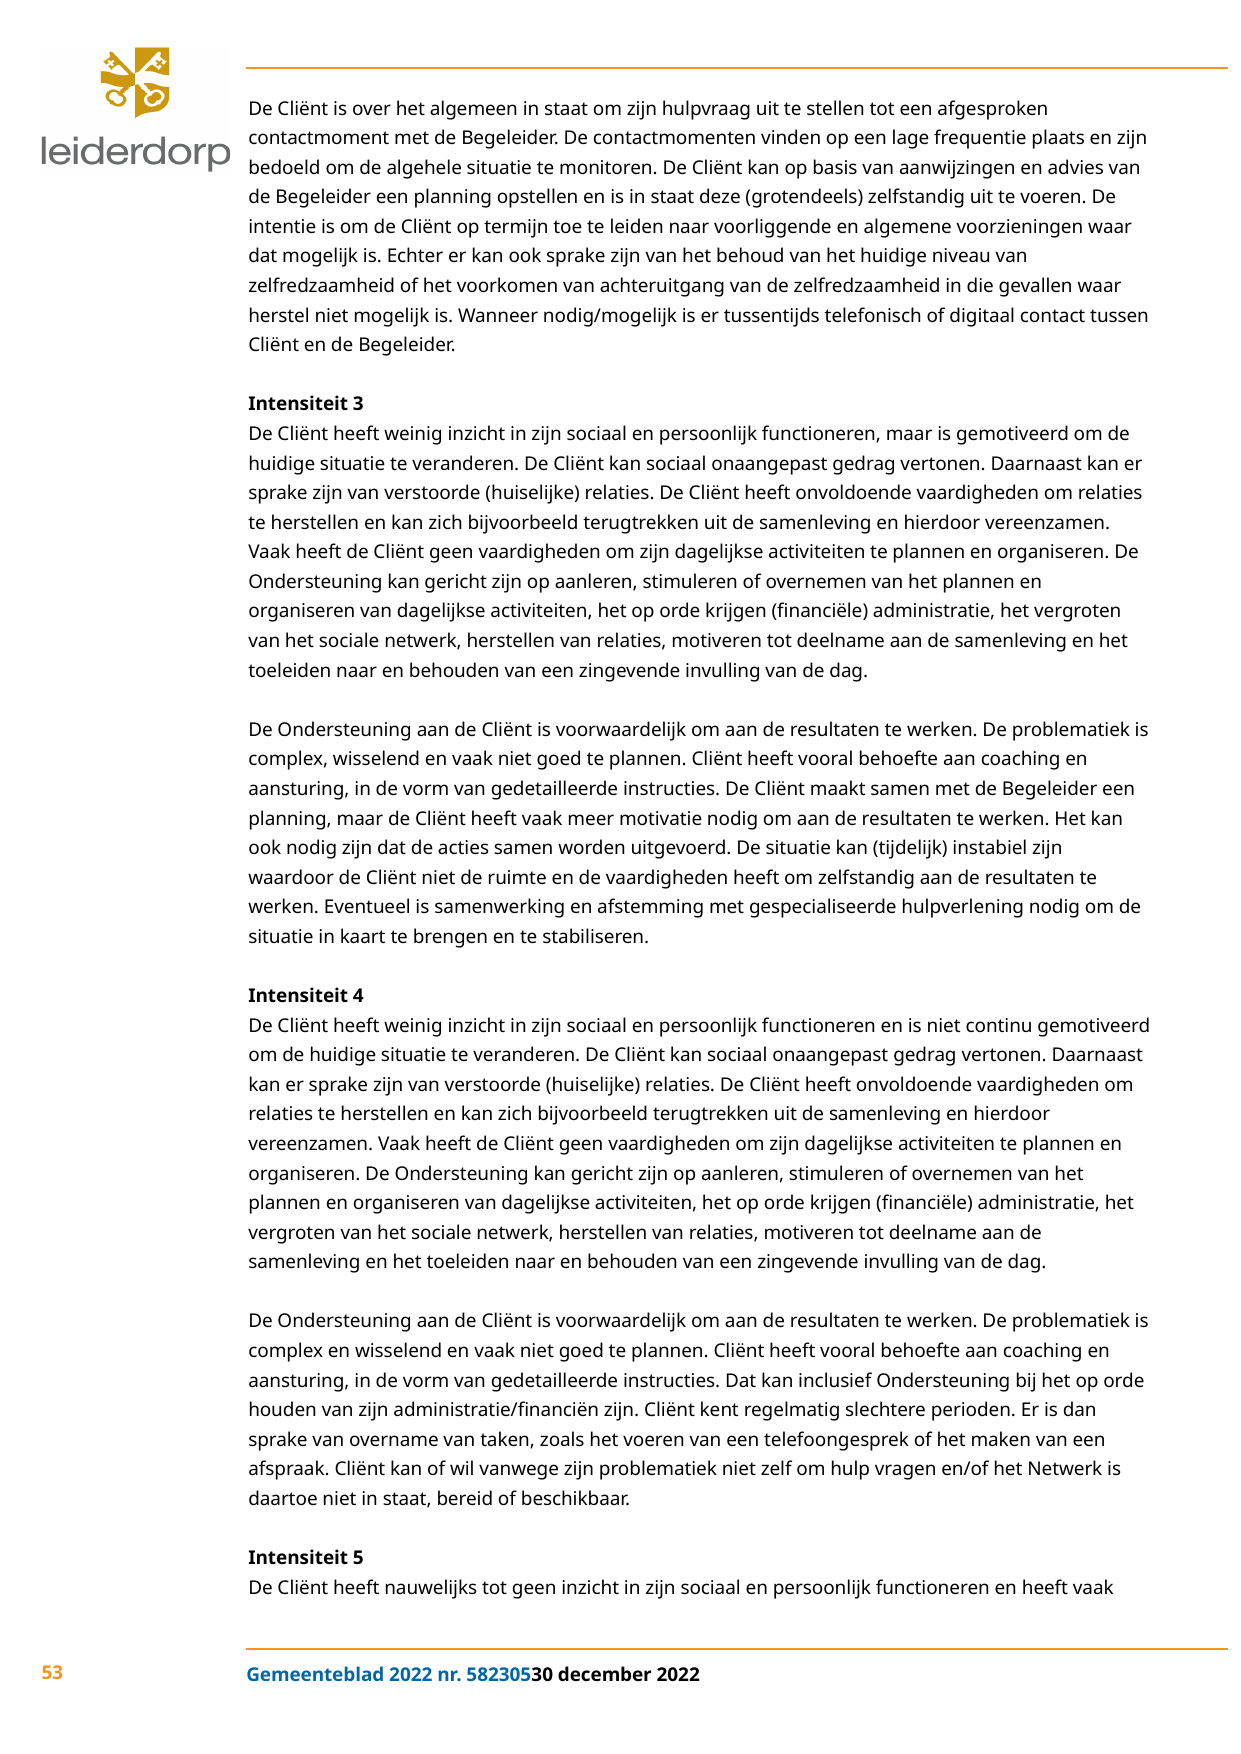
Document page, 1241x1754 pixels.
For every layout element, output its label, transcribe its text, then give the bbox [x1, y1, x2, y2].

table_cell De Cliënt is over het algemeen in staat om zijn hulpvraag uit te stellen tot een afgesproken contactmoment met de Begeleider. De contactmomenten vinden op een lage frequentie plaats en zijn bedoeld om de algehele situatie te monitoren. De Cliënt kan op basis van aanwijzingen en advies van de Begeleider een planning opstellen en is in staat deze (grotendeels) zelfstandig uit te voeren. De intentie is om de Cliënt op termijn toe te leiden naar voorliggende en algemene voorzieningen waar dat mogelijk is. Echter er kan ook sprake zijn van het behoud van het huidige niveau van zelfredzaamheid of het voorkomen van achteruitgang van de zelfredzaamheid in die gevallen waar herstel niet mogelijk is. Wanneer nodig/mogelijk is er tussentijds telefonisch of digitaal contact tussen Cliënt en de Begeleider. Intensiteit 3 De Cliënt heeft weinig inzicht in zijn sociaal en persoonlijk functioneren, maar is gemotiveerd om de huidige situatie te veranderen. De Cliënt kan sociaal onaangepast gedrag vertonen. Daarnaast kan er sprake zijn van verstoorde (huiselijke) relaties. De Cliënt heeft onvoldoende vaardigheden om relaties te herstellen en kan zich bijvoorbeeld terugtrekken uit de samenleving en hierdoor vereenzamen. Vaak heeft de Cliënt geen vaardigheden om zijn dagelijkse activiteiten te plannen en organiseren. De Ondersteuning kan gericht zijn op aanleren, stimuleren of overnemen van het plannen en organiseren van dagelijkse activiteiten, het op orde krijgen (financiële) administratie, het vergroten van het sociale netwerk, herstellen van relaties, motiveren tot deelname aan de samenleving en het toeleiden naar en behouden van een zingevende invulling van de dag. De Ondersteuning aan de Cliënt is voorwaardelijk om aan de resultaten te werken. De problematiek is complex, wisselend en vaak niet goed te plannen. Cliënt heeft vooral behoefte aan coaching en aansturing, in de vorm van gedetailleerde instructies. De Cliënt maakt samen met de Begeleider een planning, maar de Cliënt heeft vaak meer motivatie nodig om aan de resultaten te werken. Het kan ook nodig zijn dat de acties samen worden uitgevoerd. De situatie kan (tijdelijk) instabiel zijn waardoor de Cliënt niet de ruimte en de vaardigheden heeft om zelfstandig aan de resultaten te werken. Eventueel is samenwerking en afstemming met gespecialiseerde hulpverlening nodig om de situatie in kaart te brengen en te stabiliseren. Intensiteit 4 De Cliënt heeft weinig inzicht in zijn sociaal en persoonlijk functioneren en is niet continu gemotiveerd om de huidige situatie te veranderen. De Cliënt kan sociaal onaangepast gedrag vertonen. Daarnaast kan er sprake zijn van verstoorde (huiselijke) relaties. De Cliënt heeft onvoldoende vaardigheden om relaties te herstellen en kan zich bijvoorbeeld terugtrekken uit de samenleving en hierdoor vereenzamen. Vaak heeft de Cliënt geen vaardigheden om zijn dagelijkse activiteiten te plannen en organiseren. De Ondersteuning kan gericht zijn op aanleren, stimuleren of overnemen van het plannen en organiseren van dagelijkse activiteiten, het op orde krijgen (financiële) administratie, het vergroten van het sociale netwerk, herstellen van relaties, motiveren tot deelname aan de samenleving en het toeleiden naar en behouden van een zingevende invulling van de dag. De Ondersteuning aan de Cliënt is voorwaardelijk om aan de resultaten te werken. De problematiek is complex en wisselend en vaak niet goed te plannen. Cliënt heeft vooral behoefte aan coaching en aansturing, in de vorm van gedetailleerde instructies. Dat kan inclusief Ondersteuning bij het op orde houden van zijn administratie/financiën zijn. Cliënt kent regelmatig slechtere perioden. Er is dan sprake van overname van taken, zoals het voeren van een telefoongesprek of het maken van een afspraak. Cliënt kan of wil vanwege zijn problematiek niet zelf om hulp vragen en/of het Netwerk is daartoe niet in staat, bereid of beschikbaar. Intensiteit 5 De Cliënt heeft nauwelijks tot geen inzicht in zijn sociaal en persoonlijk functioneren en heeft vaak [248, 95, 1152, 1600]
picture [41, 47, 231, 172]
